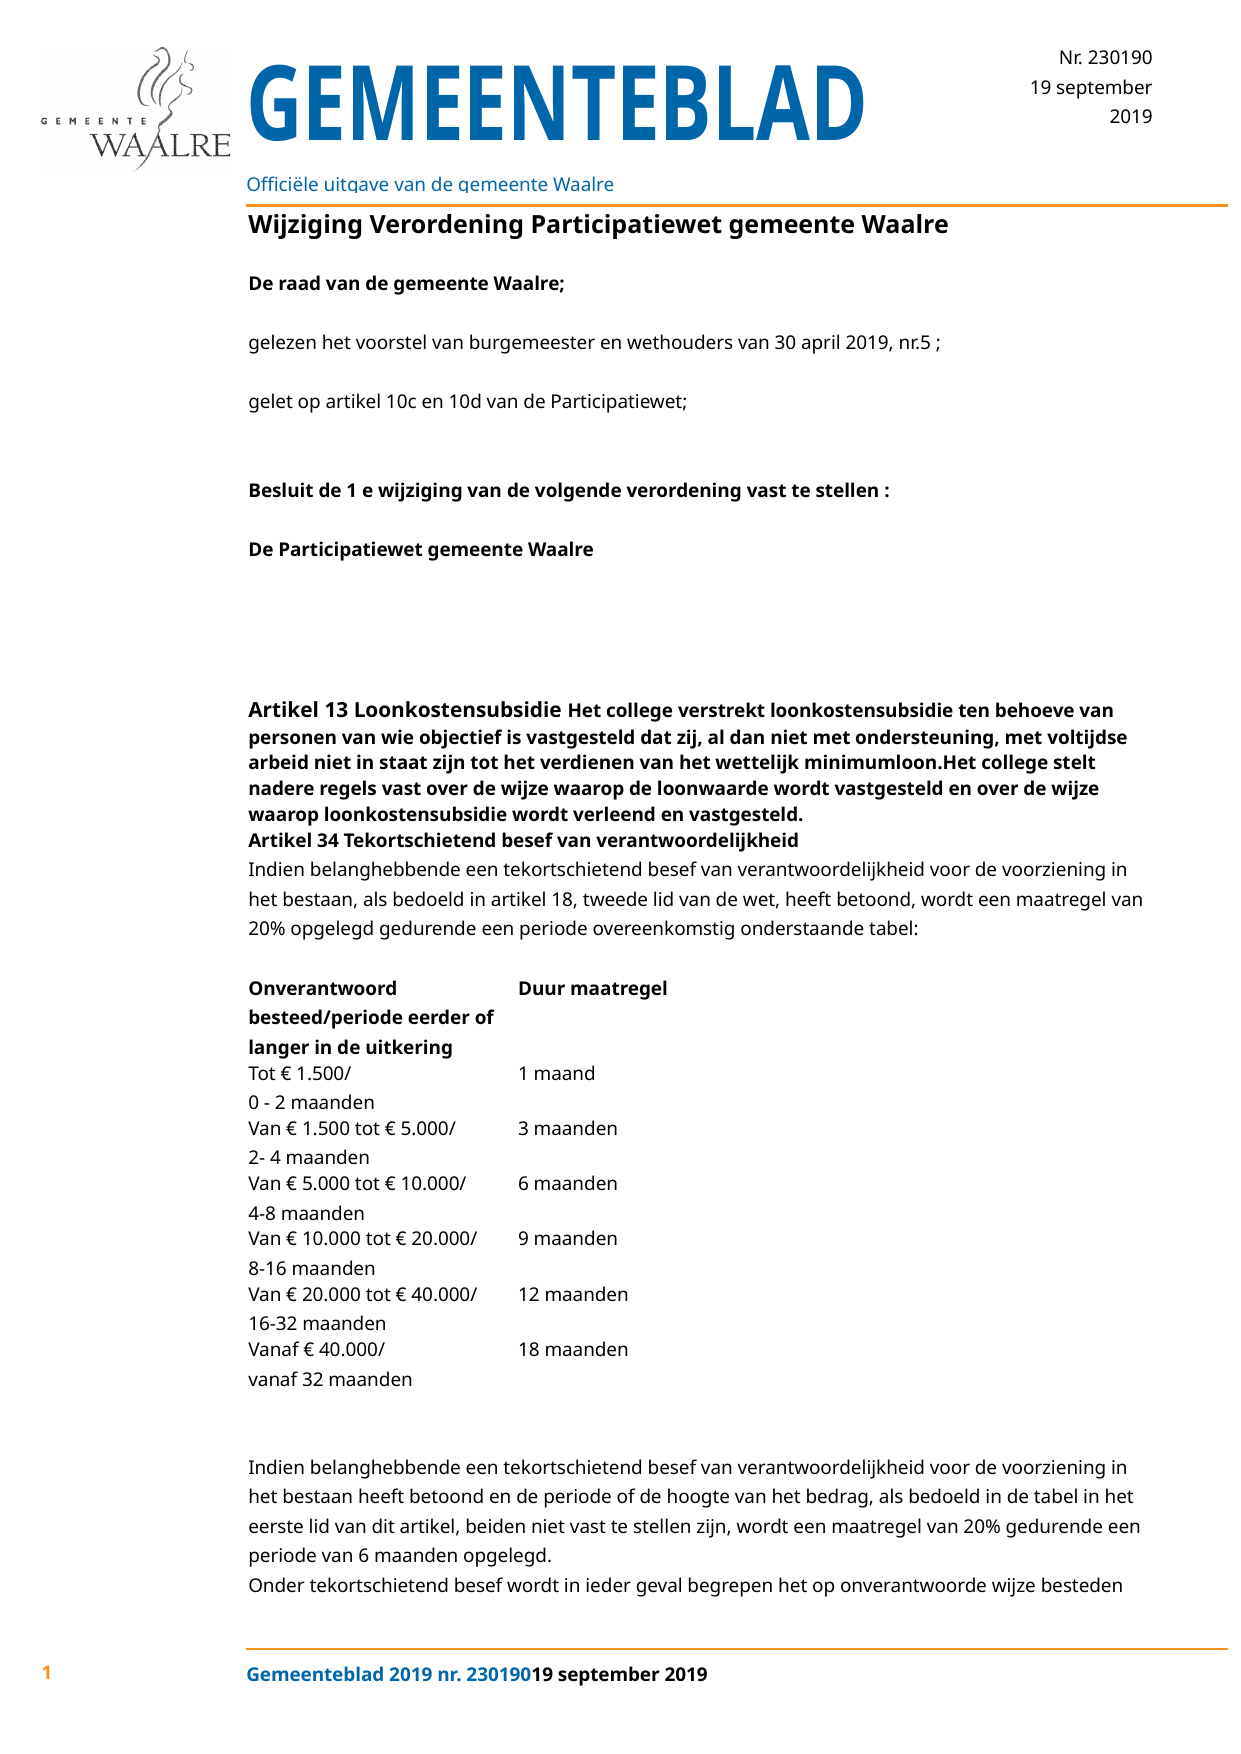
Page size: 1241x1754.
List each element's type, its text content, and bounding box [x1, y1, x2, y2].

table_header Onverantwoord besteed/periode eerder of langer in de uitkering [248, 975, 518, 1060]
text Wijziging Verordening Participatiewet gemeente Waalre [248, 207, 1152, 241]
table_cell 9 maanden [518, 1226, 1152, 1281]
table_cell Van € 20.000 tot € 40.000/ 16-32 maanden [248, 1281, 518, 1336]
text Artikel 13 Loonkostensubsidie Het college verstrekt loonkostensubsidie ten behoeve van personen van wie objectief is vastgesteld dat zij, al dan niet met ondersteuning, met voltijdse arbeid niet in staat zijn tot het verdienen van het wettelijk minimumloon.Het college stelt nadere regels vast over de wijze waarop de loonwaarde wordt vastgesteld en over de wijze waarop loonkostensubsidie wordt verleend en vastgesteld. [248, 695, 1152, 827]
table_cell Van € 5.000 tot € 10.000/ 4-8 maanden [248, 1170, 518, 1226]
table_cell Van € 1.500 tot € 5.000/ 2- 4 maanden [248, 1115, 518, 1170]
picture [41, 47, 231, 172]
text De Participatiewet gemeente Waalre [248, 537, 1152, 562]
text gelet op artikel 10c en 10d van de Participatiewet; [248, 389, 1152, 414]
text Indien belanghebbende een tekortschietend besef van verantwoordelijkheid voor de voorziening in het bestaan heeft betoond en de periode of de hoogte van het bedrag, als bedoeld in de tabel in het eerste lid van dit artikel, beiden niet vast te stellen zijn, wordt een maatregel van 20% gedurende een periode van 6 maanden opgelegd. [248, 1454, 1152, 1568]
table_cell 6 maanden [518, 1170, 1152, 1226]
table_cell Tot € 1.500/ 0 - 2 maanden [248, 1060, 518, 1115]
table_cell 1 maand [518, 1060, 1152, 1115]
table_cell Van € 10.000 tot € 20.000/ 8-16 maanden [248, 1226, 518, 1281]
text gelezen het voorstel van burgemeester en wethouders van 30 april 2019, nr.5 ; [248, 329, 1152, 355]
text Besluit de 1 e wijziging van de volgende verordening vast te stellen : [248, 477, 1152, 503]
table_cell 18 maanden [518, 1336, 1152, 1392]
text Artikel 34 Tekortschietend besef van verantwoordelijkheid [248, 827, 1152, 852]
text De raad van de gemeente Waalre; [248, 270, 1152, 296]
text Indien belanghebbende een tekortschietend besef van verantwoordelijkheid voor de voorziening in het bestaan, als bedoeld in artikel 18, tweede lid van de wet, heeft betoond, wordt een maatregel van 20% opgelegd gedurende een periode overeenkomstig onderstaande tabel: [248, 856, 1152, 941]
table_cell Vanaf € 40.000/ vanaf 32 maanden [248, 1336, 518, 1392]
table_cell 12 maanden [518, 1281, 1152, 1336]
table_cell 3 maanden [518, 1115, 1152, 1170]
table_header Duur maatregel [518, 975, 1152, 1060]
text Onder tekortschietend besef wordt in ieder geval begrepen het op onverantwoorde wijze besteden [248, 1572, 1152, 1598]
